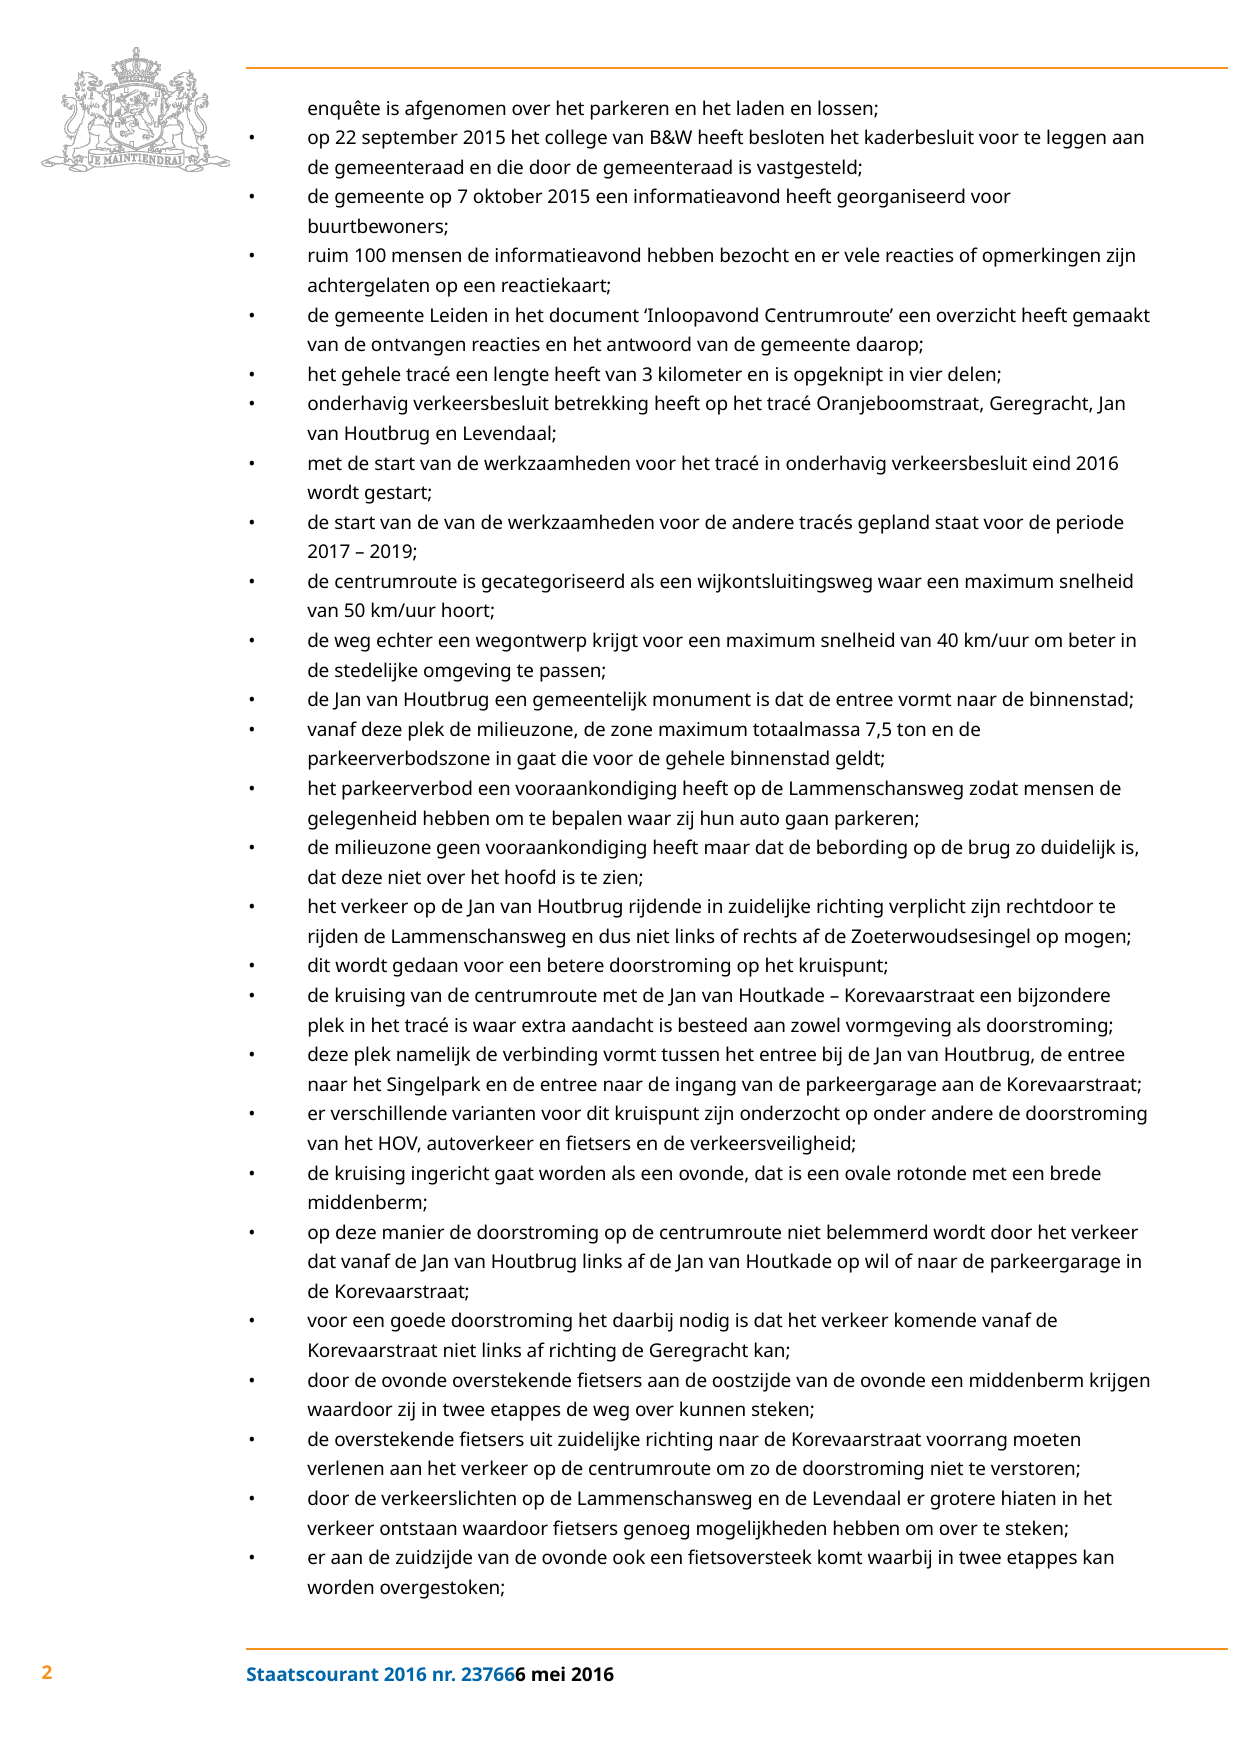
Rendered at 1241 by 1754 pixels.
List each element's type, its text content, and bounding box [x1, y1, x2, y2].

list de milieuzone geen vooraankondiging heeft maar dat de bebording op de brug zo duidelijk is, dat deze niet over het hoofd is te zien; [248, 834, 1152, 890]
list de gemeente op 7 oktober 2015 een informatieavond heeft georganiseerd voor buurtbewoners; [248, 183, 1152, 239]
list de gemeente Leiden in het document ‘Inloopavond Centrumroute’ een overzicht heeft gemaakt van de ontvangen reacties en het antwoord van de gemeente daarop; [248, 302, 1152, 357]
list de kruising ingericht gaat worden als een ovonde, dat is een ovale rotonde met een brede middenberm; [248, 1160, 1152, 1215]
list op deze manier de doorstroming op de centrumroute niet belemmerd wordt door het verkeer dat vanaf de Jan van Houtbrug links af de Jan van Houtkade op wil of naar de parkeergarage in de Korevaarstraat; [248, 1219, 1152, 1304]
list door de verkeerslichten op de Lammenschansweg en de Levendaal er grotere hiaten in het verkeer ontstaan waardoor fietsers genoeg mogelijkheden hebben om over te steken; [248, 1485, 1152, 1541]
list de centrumroute is gecategoriseerd als een wijkontsluitingsweg waar een maximum snelheid van 50 km/uur hoort; [248, 568, 1152, 623]
list de overstekende fietsers uit zuidelijke richting naar de Korevaarstraat voorrang moeten verlenen aan het verkeer op de centrumroute om zo de doorstroming niet te verstoren; [248, 1426, 1152, 1481]
list door de ovonde overstekende fietsers aan de oostzijde van de ovonde een middenberm krijgen waardoor zij in twee etappes de weg over kunnen steken; [248, 1367, 1152, 1422]
list de weg echter een wegontwerp krijgt voor een maximum snelheid van 40 km/uur om beter in de stedelijke omgeving te passen; [248, 627, 1152, 683]
list het parkeerverbod een vooraankondiging heeft op de Lammenschansweg zodat mensen de gelegenheid hebben om te bepalen waar zij hun auto gaan parkeren; [248, 775, 1152, 831]
list de start van de van de werkzaamheden voor de andere tracés gepland staat voor de periode 2017 – 2019; [248, 509, 1152, 564]
picture [41, 47, 231, 172]
list met de start van de werkzaamheden voor het tracé in onderhavig verkeersbesluit eind 2016 wordt gestart; [248, 450, 1152, 505]
list onderhavig verkeersbesluit betrekking heeft op het tracé Oranjeboomstraat, Geregracht, Jan van Houtbrug en Levendaal; [248, 391, 1152, 446]
list er aan de zuidzijde van de ovonde ook een fietsoversteek komt waarbij in twee etappes kan worden overgestoken; [248, 1544, 1152, 1600]
list er verschillende varianten voor dit kruispunt zijn onderzocht op onder andere de doorstroming van het HOV, autoverkeer en fietsers en de verkeersveiligheid; [248, 1101, 1152, 1156]
list enquête is afgenomen over het parkeren en het laden en lossen; [248, 95, 1152, 121]
list de kruising van de centrumroute met de Jan van Houtkade – Korevaarstraat een bijzondere plek in het tracé is waar extra aandacht is besteed aan zowel vormgeving als doorstroming; [248, 982, 1152, 1038]
list vanaf deze plek de milieuzone, de zone maximum totaalmassa 7,5 ton en de parkeerverbodszone in gaat die voor de gehele binnenstad geldt; [248, 716, 1152, 771]
list voor een goede doorstroming het daarbij nodig is dat het verkeer komende vanaf de Korevaarstraat niet links af richting de Geregracht kan; [248, 1308, 1152, 1363]
list deze plek namelijk de verbinding vormt tussen het entree bij de Jan van Houtbrug, de entree naar het Singelpark en de entree naar de ingang van de parkeergarage aan de Korevaarstraat; [248, 1041, 1152, 1097]
list dit wordt gedaan voor een betere doorstroming op het kruispunt; [248, 953, 1152, 978]
list het gehele tracé een lengte heeft van 3 kilometer en is opgeknipt in vier delen; [248, 361, 1152, 387]
list de Jan van Houtbrug een gemeentelijk monument is dat de entree vormt naar de binnenstad; [248, 686, 1152, 712]
list op 22 september 2015 het college van B&W heeft besloten het kaderbesluit voor te leggen aan de gemeenteraad en die door de gemeenteraad is vastgesteld; [248, 124, 1152, 180]
list het verkeer op de Jan van Houtbrug rijdende in zuidelijke richting verplicht zijn rechtdoor te rijden de Lammenschansweg en dus niet links of rechts af de Zoeterwoudsesingel op mogen; [248, 893, 1152, 949]
list ruim 100 mensen de informatieavond hebben bezocht en er vele reacties of opmerkingen zijn achtergelaten op een reactiekaart; [248, 243, 1152, 298]
